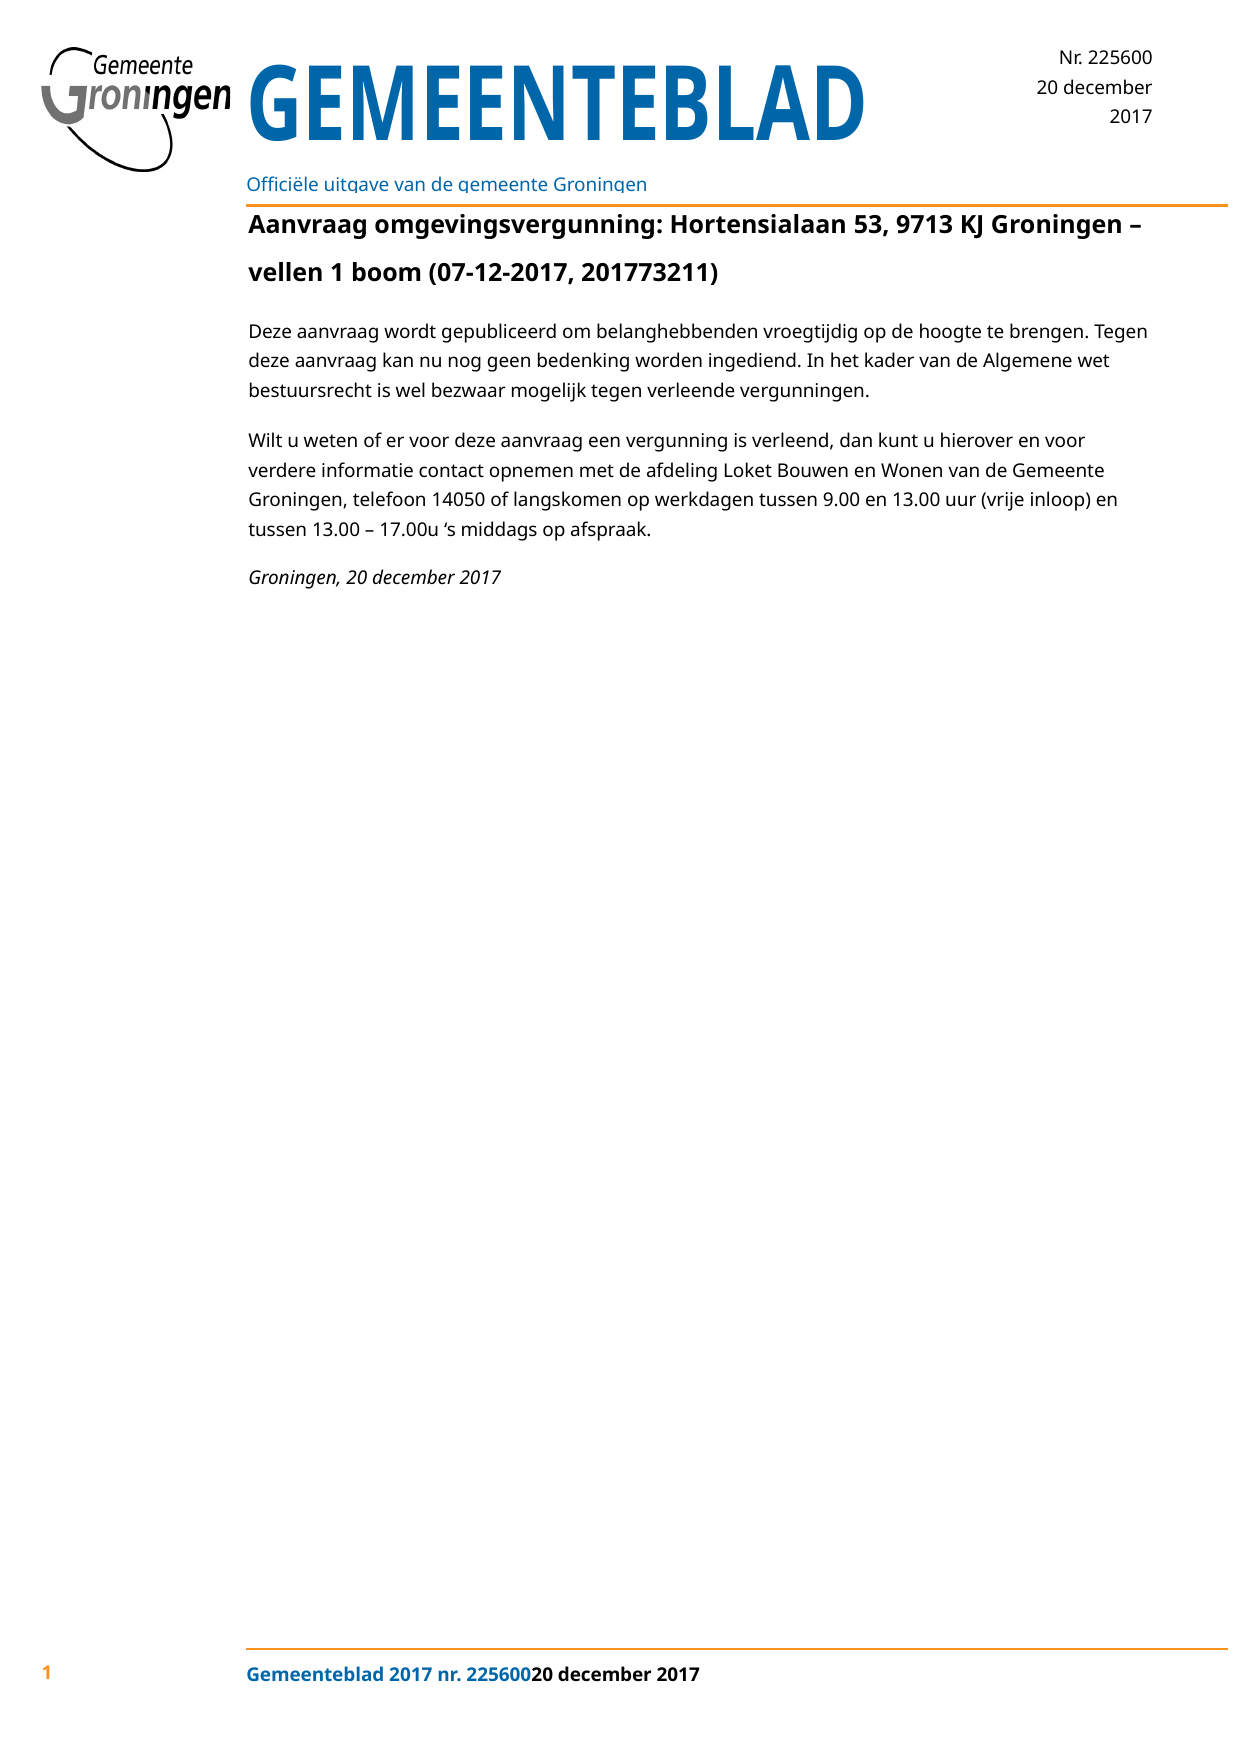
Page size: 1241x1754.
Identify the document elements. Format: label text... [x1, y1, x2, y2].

text Deze aanvraag wordt gepubliceerd om belanghebbenden vroegtijdig op de hoogte te brengen. Tegen deze aanvraag kan nu nog geen bedenking worden ingediend. In het kader van de Algemene wet bestuursrecht is wel bezwaar mogelijk tegen verleende vergunningen. [248, 318, 1152, 403]
picture [41, 47, 231, 172]
text Aanvraag omgevingsvergunning: Hortensialaan 53, 9713 KJ Groningen – vellen 1 boom (07-12-2017, 201773211) [248, 207, 1152, 288]
text Groningen, 20 december 2017 [248, 564, 1152, 590]
text Wilt u weten of er voor deze aanvraag een vergunning is verleend, dan kunt u hierover en voor verdere informatie contact opnemen met de afdeling Loket Bouwen en Wonen van de Gemeente Groningen, telefoon 14050 of langskomen op werkdagen tussen 9.00 en 13.00 uur (vrije inloop) en tussen 13.00 – 17.00u ‘s middags op afspraak. [248, 427, 1152, 542]
